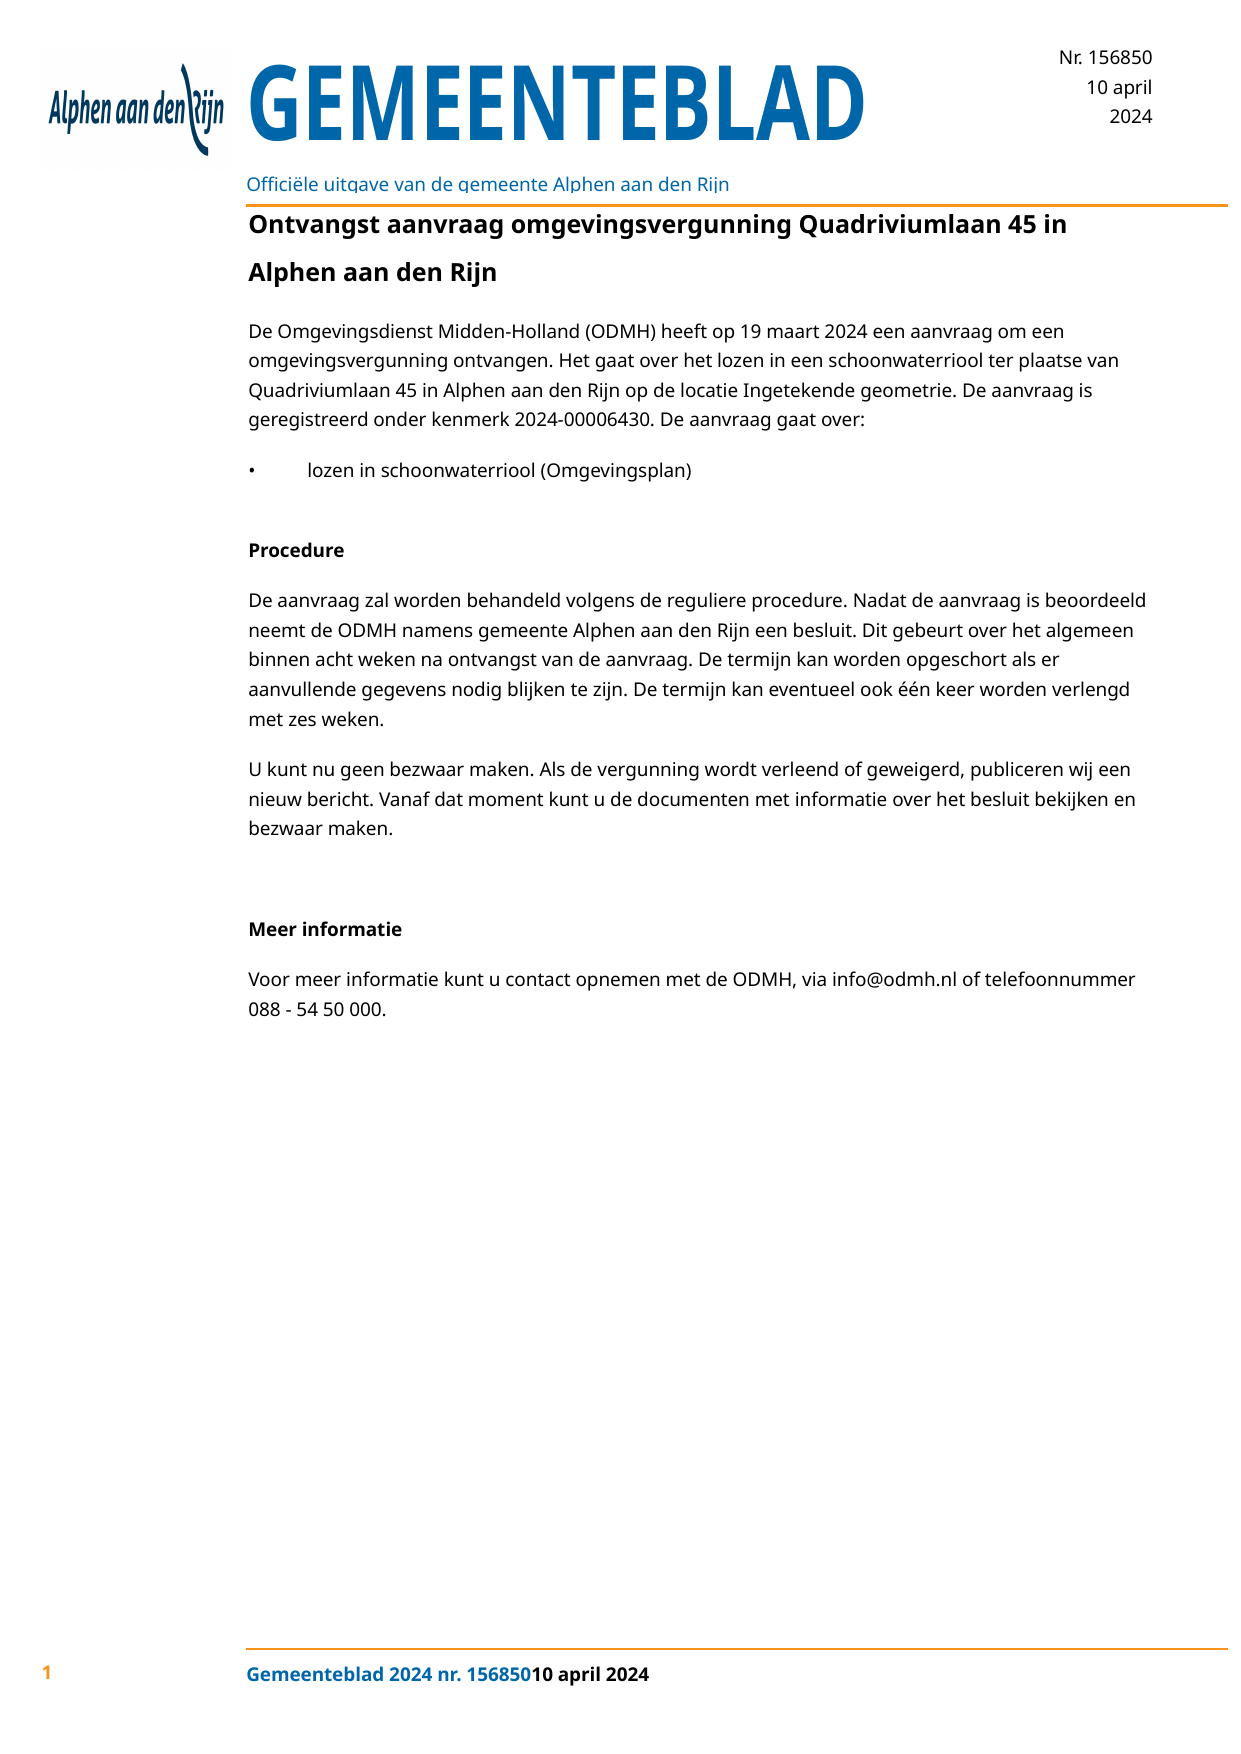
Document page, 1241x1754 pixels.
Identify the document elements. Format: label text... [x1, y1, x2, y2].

list lozen in schoonwaterriool (Omgevingsplan) [248, 457, 1152, 483]
text De aanvraag zal worden behandeld volgens de reguliere procedure. Nadat de aanvraag is beoordeeld neemt de ODMH namens gemeente Alphen aan den Rijn een besluit. Dit gebeurt over het algemeen binnen acht weken na ontvangst van de aanvraag. De termijn kan worden opgeschort als er aanvullende gegevens nodig blijken te zijn. De termijn kan eventueel ook één keer worden verlengd met zes weken. [248, 587, 1152, 732]
text Procedure [248, 537, 1152, 563]
picture [41, 47, 231, 172]
text Meer informatie [248, 916, 1152, 942]
text Ontvangst aanvraag omgevingsvergunning Quadriviumlaan 45 in Alphen aan den Rijn [248, 207, 1152, 288]
text De Omgevingsdienst Midden-Holland (ODMH) heeft op 19 maart 2024 een aanvraag om een omgevingsvergunning ontvangen. Het gaat over het lozen in een schoonwaterriool ter plaatse van Quadriviumlaan 45 in Alphen aan den Rijn op de locatie Ingetekende geometrie. De aanvraag is geregistreerd onder kenmerk 2024-00006430. De aanvraag gaat over: [248, 318, 1152, 432]
text Voor meer informatie kunt u contact opnemen met de ODMH, via info@odmh.nl of telefoonnummer 088 - 54 50 000. [248, 967, 1152, 1022]
text U kunt nu geen bezwaar maken. Als de vergunning wordt verleend of geweigerd, publiceren wij een nieuw bericht. Vanaf dat moment kunt u de documenten met informatie over het besluit bekijken en bezwaar maken. [248, 756, 1152, 841]
